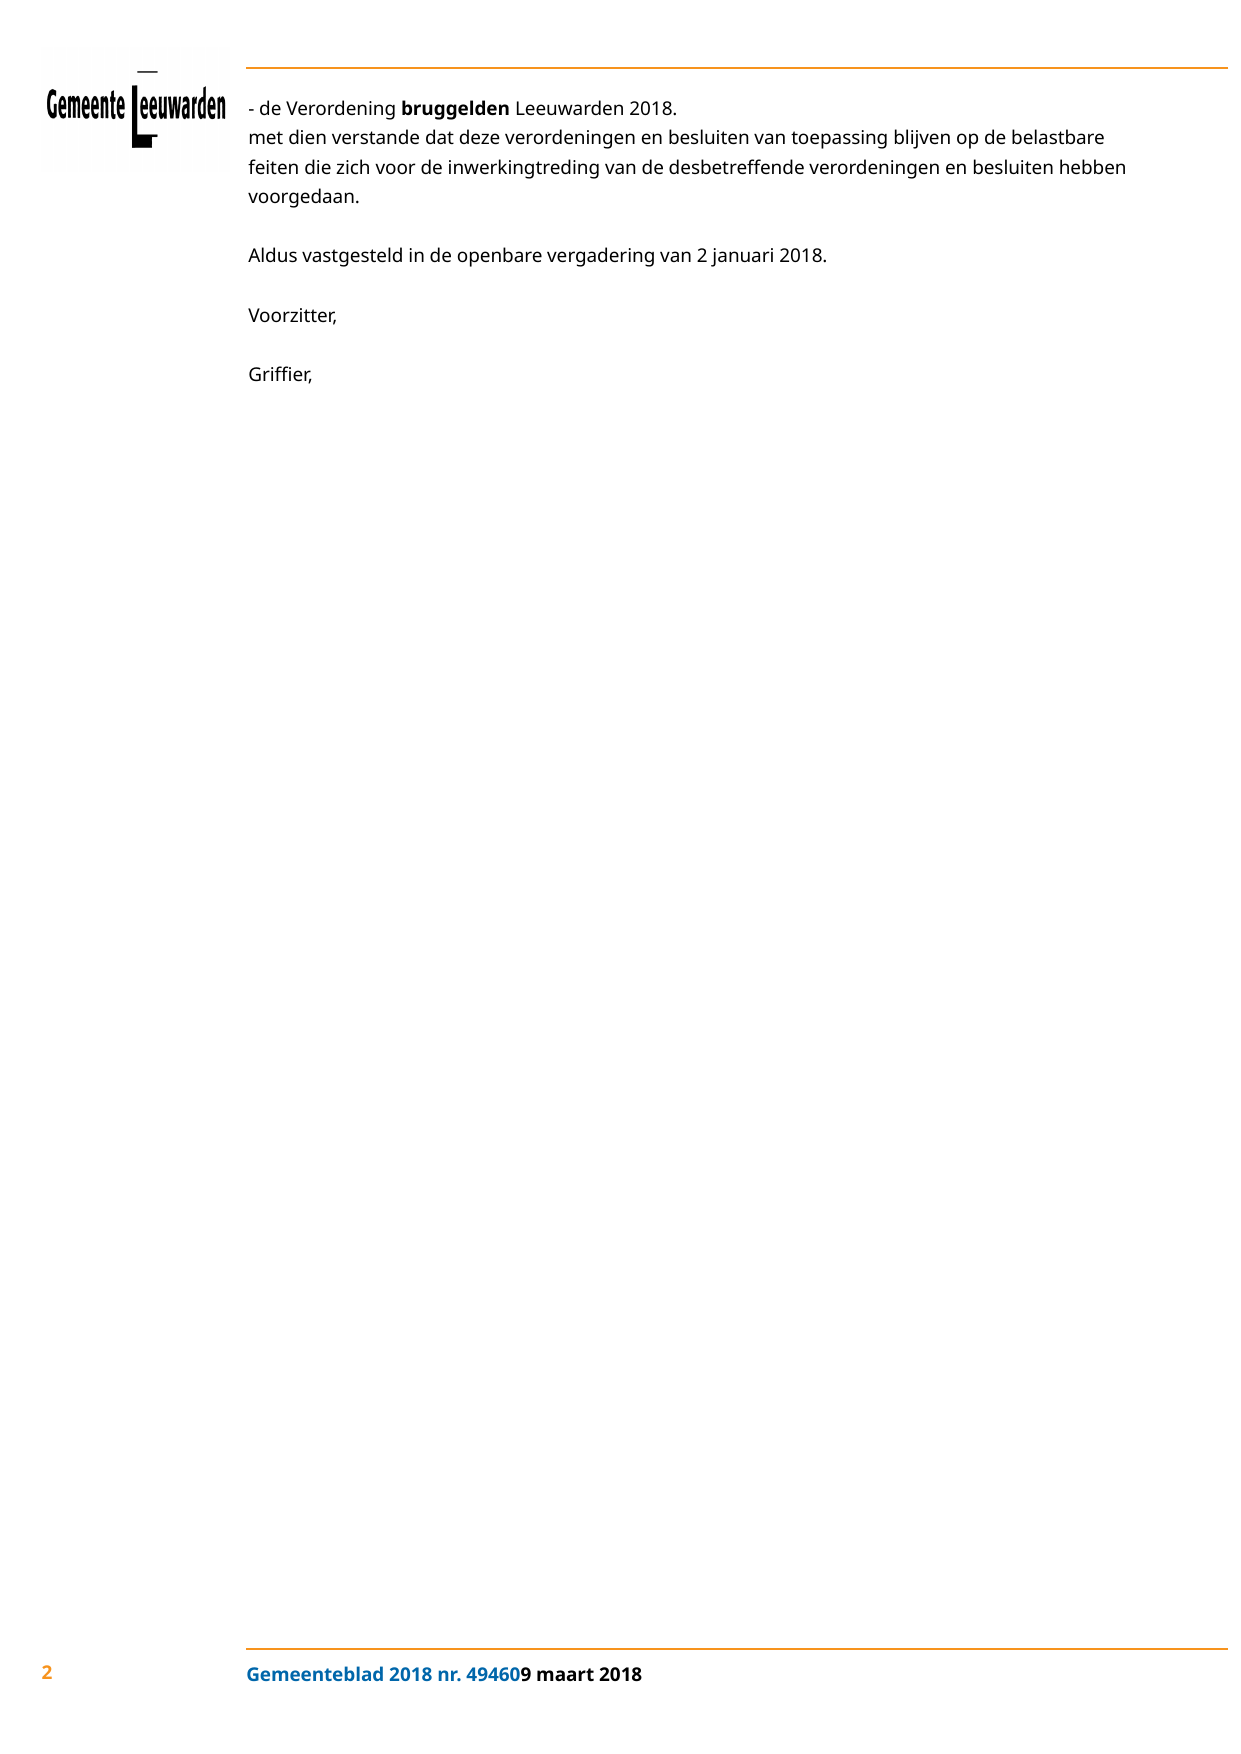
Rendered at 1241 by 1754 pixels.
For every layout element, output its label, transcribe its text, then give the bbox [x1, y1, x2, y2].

text Voorzitter, [248, 302, 1152, 328]
text met dien verstande dat deze verordeningen en besluiten van toepassing blijven op de belastbare feiten die zich voor de inwerkingtreding van de desbetreffende verordeningen en besluiten hebben voorgedaan. [248, 124, 1152, 209]
text Aldus vastgesteld in de openbare vergadering van 2 januari 2018. [248, 243, 1152, 268]
text Griffier, [248, 361, 1152, 387]
picture [41, 47, 231, 172]
text - de Verordening bruggelden Leeuwarden 2018. [248, 95, 1152, 121]
